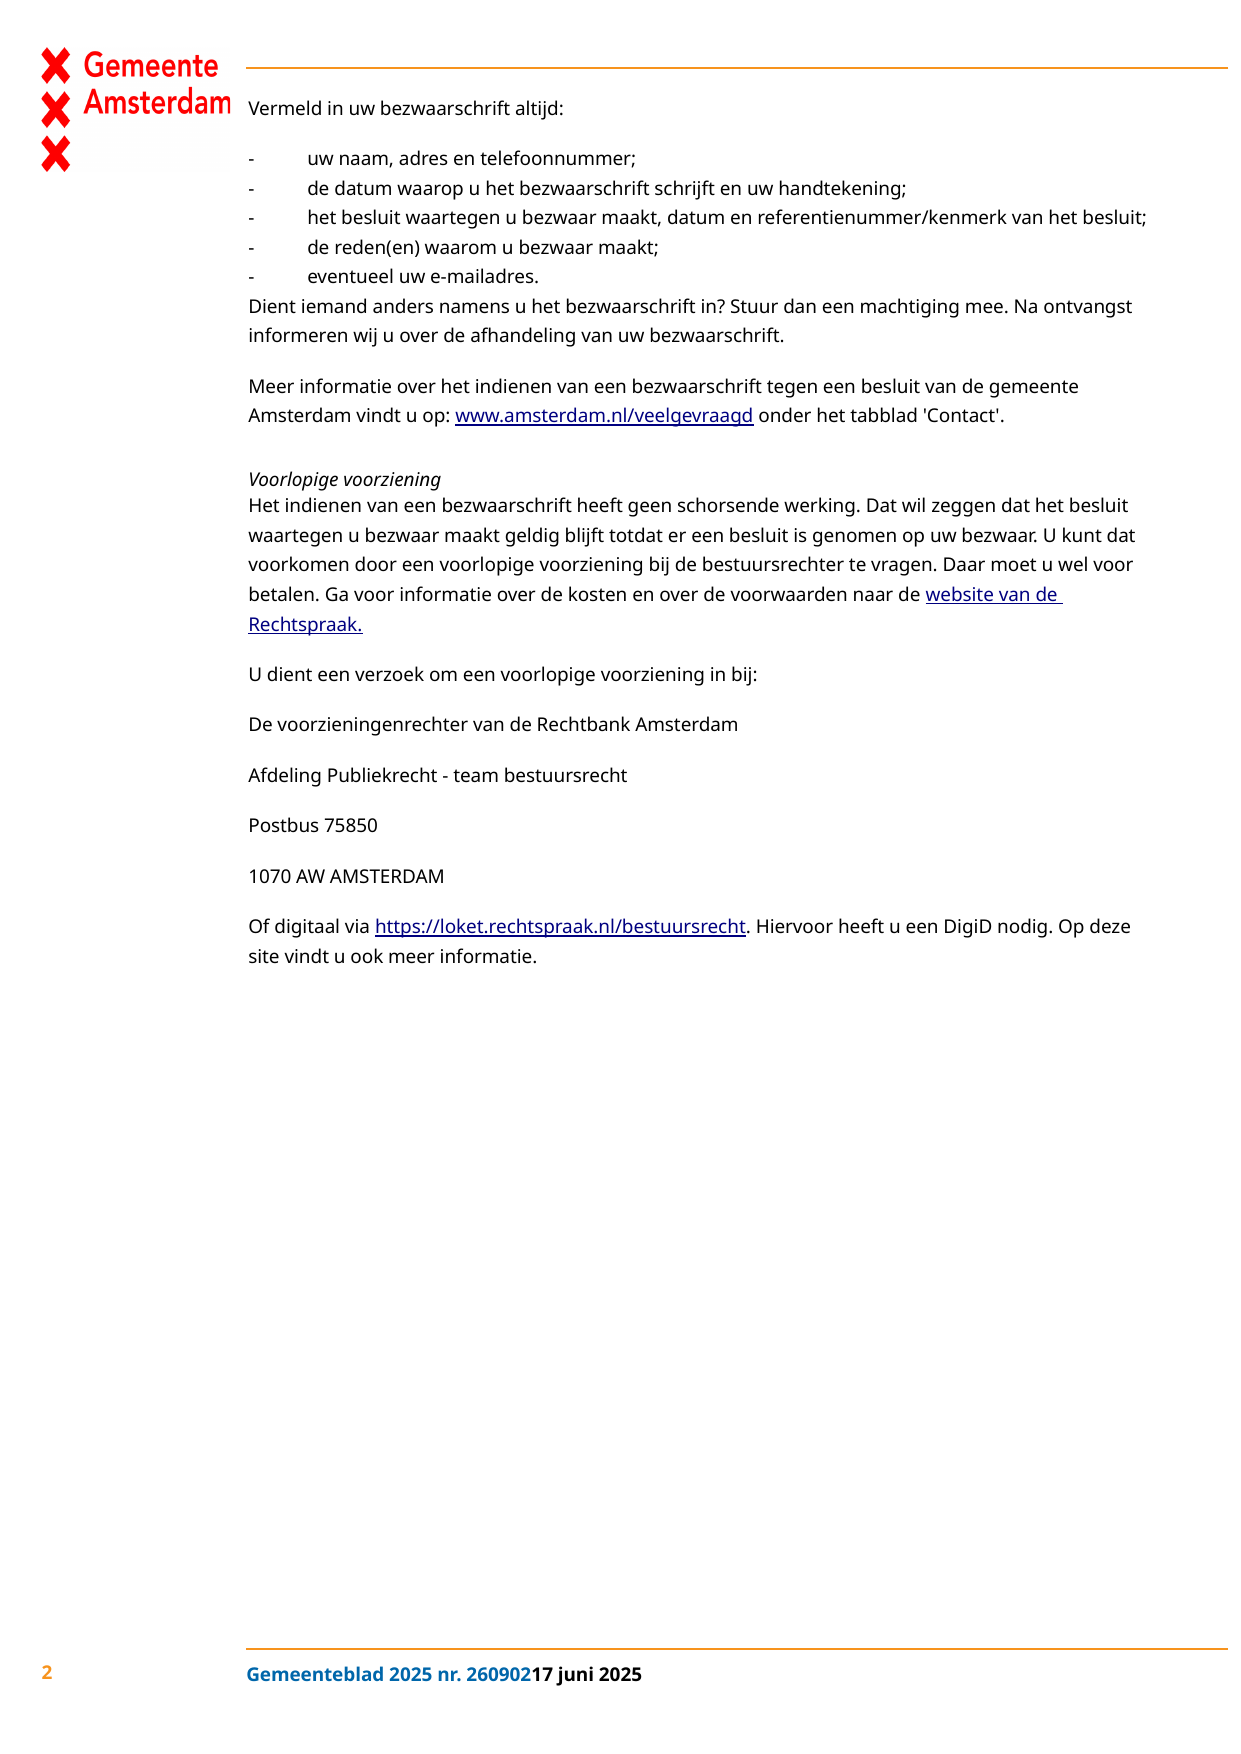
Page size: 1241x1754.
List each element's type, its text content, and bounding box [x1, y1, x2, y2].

text Afdeling Publiekrecht - team bestuursrecht [248, 762, 1152, 788]
list uw naam, adres en telefoonnummer; [248, 145, 1152, 171]
text Dient iemand anders namens u het bezwaarschrift in? Stuur dan een machtiging mee. Na ontvangst informeren wij u over de afhandeling van uw bezwaarschrift. [248, 293, 1152, 348]
text Of digitaal via https://loket.rechtspraak.nl/bestuursrecht. Hiervoor heeft u een DigiD nodig. Op deze site vindt u ook meer informatie. [248, 913, 1152, 968]
text Vermeld in uw bezwaarschrift altijd: [248, 95, 1152, 121]
list de datum waarop u het bezwaarschrift schrijft en uw handtekening; [248, 175, 1152, 201]
list het besluit waartegen u bezwaar maakt, datum en referentienummer/kenmerk van het besluit; [248, 204, 1152, 230]
text U dient een verzoek om een voorlopige voorziening in bij: [248, 661, 1152, 687]
picture [41, 47, 231, 172]
text 1070 AW AMSTERDAM [248, 863, 1152, 888]
text Voorlopige voorziening [248, 467, 1152, 492]
text De voorzieningenrechter van de Rechtbank Amsterdam [248, 712, 1152, 737]
text Postbus 75850 [248, 812, 1152, 838]
text Meer informatie over het indienen van een bezwaarschrift tegen een besluit van de gemeente Amsterdam vindt u op: www.amsterdam.nl/veelgevraagd onder het tabblad 'Contact'. [248, 373, 1152, 428]
text Het indienen van een bezwaarschrift heeft geen schorsende werking. Dat wil zeggen dat het besluit waartegen u bezwaar maakt geldig blijft totdat er een besluit is genomen op uw bezwaar. U kunt dat voorkomen door een voorlopige voorziening bij de bestuursrechter te vragen. Daar moet u wel voor betalen. Ga voor informatie over de kosten en over de voorwaarden naar de website van de Rechtspraak. [248, 492, 1152, 636]
list de reden(en) waarom u bezwaar maakt; [248, 234, 1152, 260]
list eventueel uw e-mailadres. [248, 263, 1152, 289]
